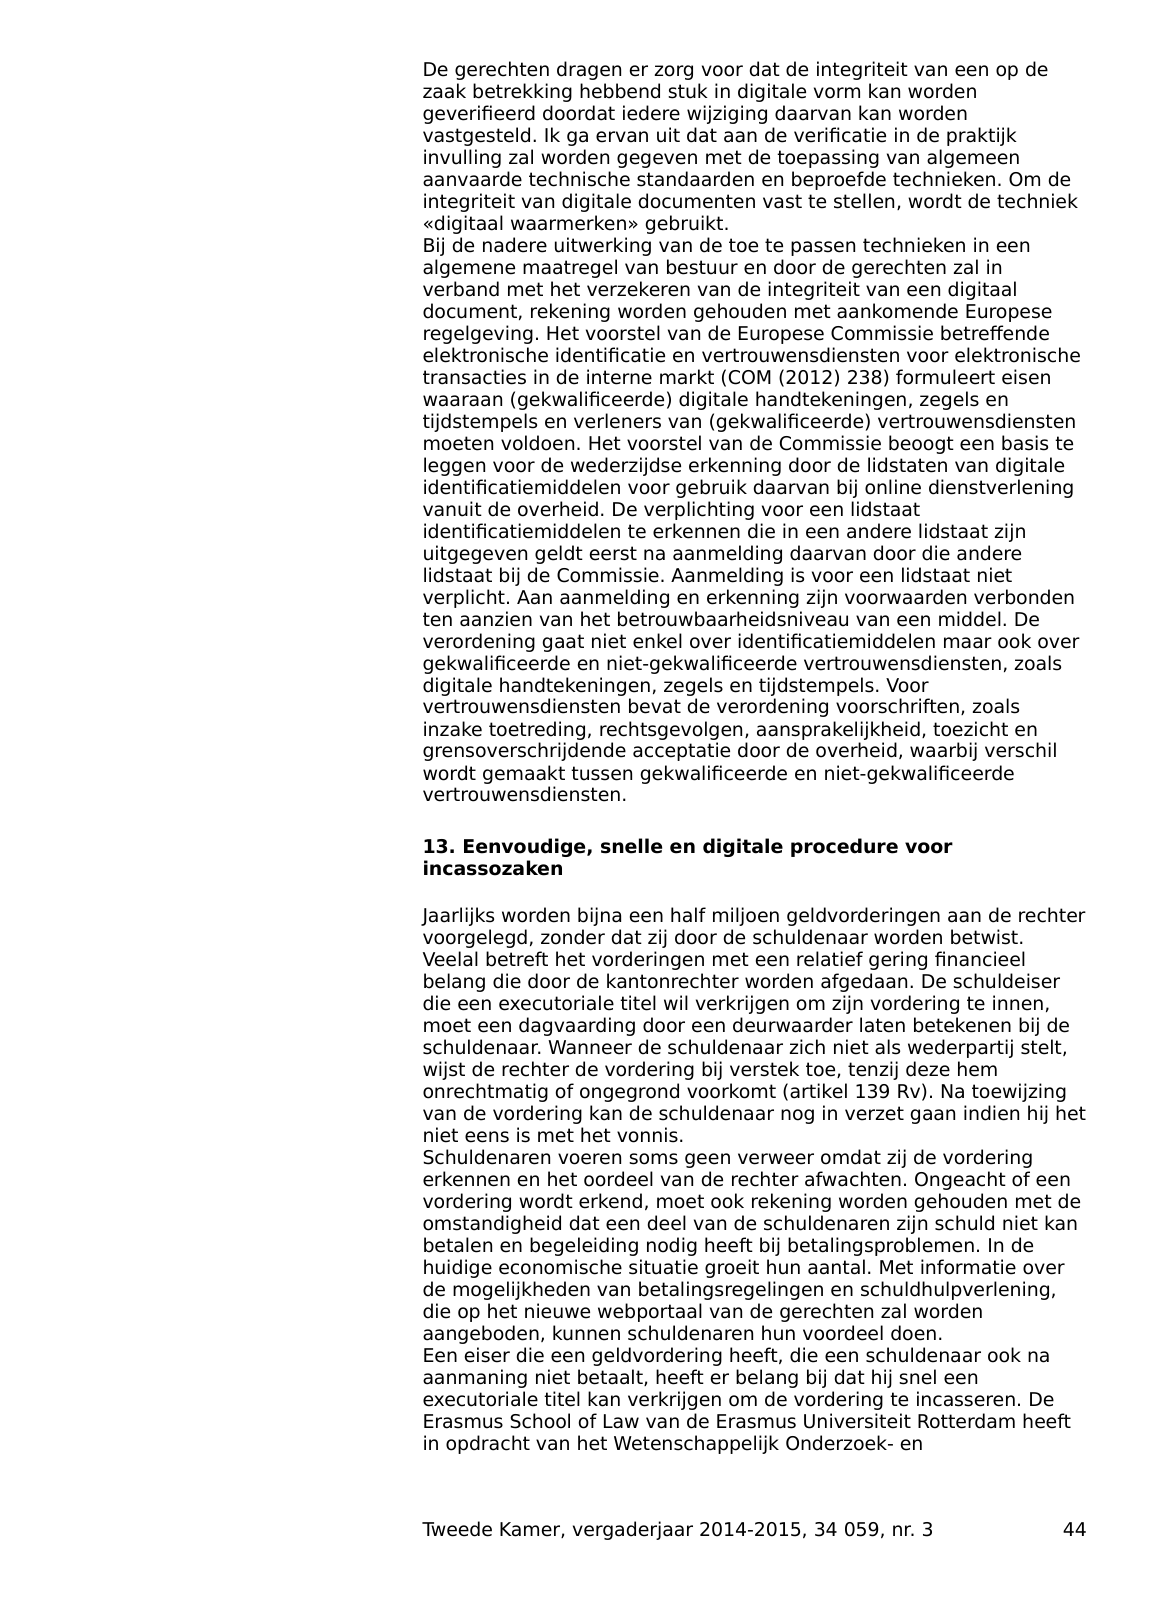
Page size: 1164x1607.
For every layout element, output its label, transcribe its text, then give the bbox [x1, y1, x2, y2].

text De gerechten dragen er zorg voor dat de integriteit van een op de zaak betrekking hebbend stuk in digitale vorm kan worden geverifieerd doordat iedere wijziging daarvan kan worden vastgesteld. Ik ga ervan uit dat aan de verificatie in de praktijk invulling zal worden gegeven met de toepassing van algemeen aanvaarde technische standaarden en beproefde technieken. Om de integriteit van digitale documenten vast te stellen, wordt de techniek «digitaal waarmerken» gebruikt. [422, 59, 1087, 235]
subtitle 13. Eenvoudige, snelle en digitale procedure voor incassozaken [422, 836, 1087, 880]
text Een eiser die een geldvordering heeft, die een schuldenaar ook na aanmaning niet betaalt, heeft er belang bij dat hij snel een executoriale titel kan verkrijgen om de vordering te incasseren. De Erasmus School of Law van de Erasmus Universiteit Rotterdam heeft in opdracht van het Wetenschappelijk Onderzoek- en [422, 1345, 1087, 1455]
text Schuldenaren voeren soms geen verweer omdat zij de vordering erkennen en het oordeel van de rechter afwachten. Ongeacht of een vordering wordt erkend, moet ook rekening worden gehouden met de omstandigheid dat een deel van de schuldenaren zijn schuld niet kan betalen en begeleiding nodig heeft bij betalingsproblemen. In de huidige economische situatie groeit hun aantal. Met informatie over de mogelijkheden van betalingsregelingen en schuldhulpverlening, die op het nieuwe webportaal van de gerechten zal worden aangeboden, kunnen schuldenaren hun voordeel doen. [422, 1147, 1087, 1345]
text Bij de nadere uitwerking van de toe te passen technieken in een algemene maatregel van bestuur en door de gerechten zal in verband met het verzekeren van de integriteit van een digitaal document, rekening worden gehouden met aankomende Europese regelgeving. Het voorstel van de Europese Commissie betreffende elektronische identificatie en vertrouwensdiensten voor elektronische transacties in de interne markt (COM (2012) 238) formuleert eisen waaraan (gekwalificeerde) digitale handtekeningen, zegels en tijdstempels en verleners van (gekwalificeerde) vertrouwensdiensten moeten voldoen. Het voorstel van de Commissie beoogt een basis te leggen voor de wederzijdse erkenning door de lidstaten van digitale identificatiemiddelen voor gebruik daarvan bij online dienstverlening vanuit de overheid. De verplichting voor een lidstaat identificatiemiddelen te erkennen die in een andere lidstaat zijn uitgegeven geldt eerst na aanmelding daarvan door die andere lidstaat bij de Commissie. Aanmelding is voor een lidstaat niet verplicht. Aan aanmelding en erkenning zijn voorwaarden verbonden ten aanzien van het betrouwbaarheidsniveau van een middel. De verordening gaat niet enkel over identificatiemiddelen maar ook over gekwalificeerde en niet-gekwalificeerde vertrouwensdiensten, zoals digitale handtekeningen, zegels en tijdstempels. Voor vertrouwensdiensten bevat de verordening voorschriften, zoals inzake toetreding, rechtsgevolgen, aansprakelijkheid, toezicht en grensoverschrijdende acceptatie door de overheid, waarbij verschil wordt gemaakt tussen gekwalificeerde en niet-gekwalificeerde vertrouwensdiensten. [422, 235, 1087, 806]
text Jaarlijks worden bijna een half miljoen geldvorderingen aan de rechter voorgelegd, zonder dat zij door de schuldenaar worden betwist. Veelal betreft het vorderingen met een relatief gering financieel belang die door de kantonrechter worden afgedaan. De schuldeiser die een executoriale titel wil verkrijgen om zijn vordering te innen, moet een dagvaarding door een deurwaarder laten betekenen bij de schuldenaar. Wanneer de schuldenaar zich niet als wederpartij stelt, wijst de rechter de vordering bij verstek toe, tenzij deze hem onrechtmatig of ongegrond voorkomt (artikel 139 Rv). Na toewijzing van de vordering kan de schuldenaar nog in verzet gaan indien hij het niet eens is met het vonnis. [422, 905, 1087, 1147]
